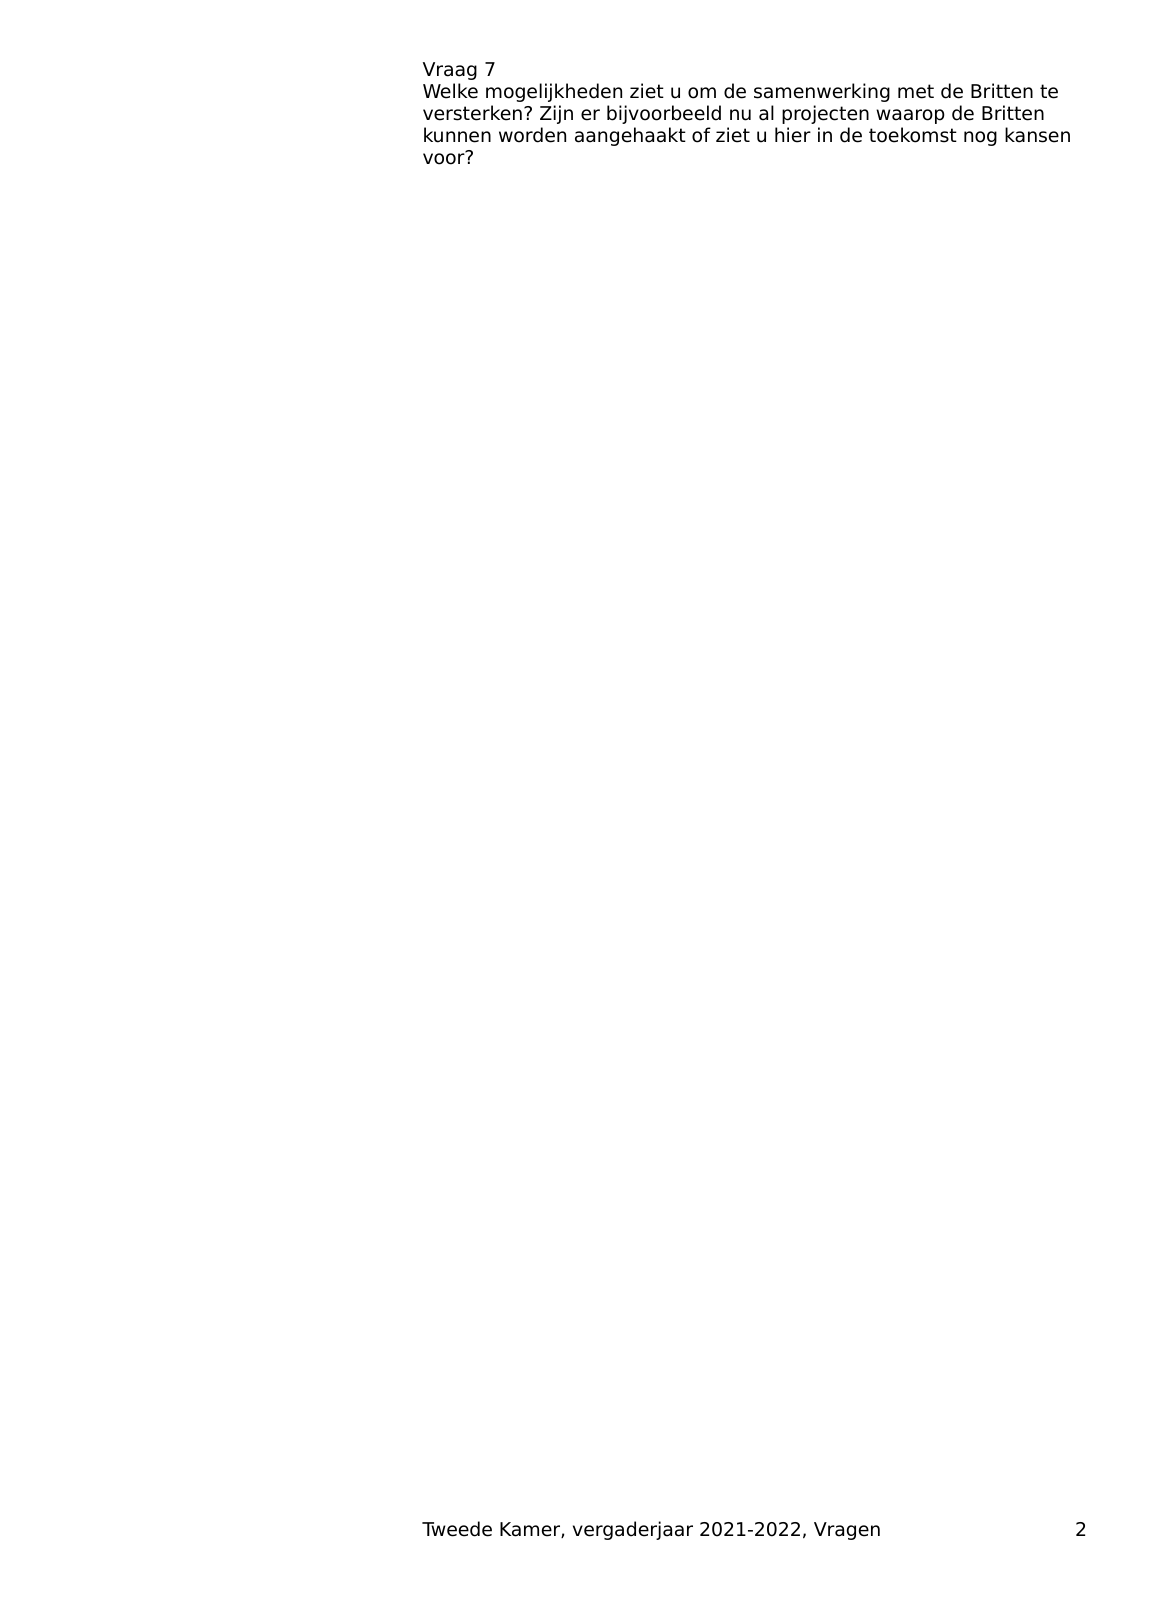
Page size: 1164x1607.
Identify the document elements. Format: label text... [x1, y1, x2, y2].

text Welke mogelijkheden ziet u om de samenwerking met de Britten te versterken? Zijn er bijvoorbeeld nu al projecten waarop de Britten kunnen worden aangehaakt of ziet u hier in de toekomst nog kansen voor? [422, 81, 1087, 169]
text Vraag 7 [422, 59, 1087, 81]
